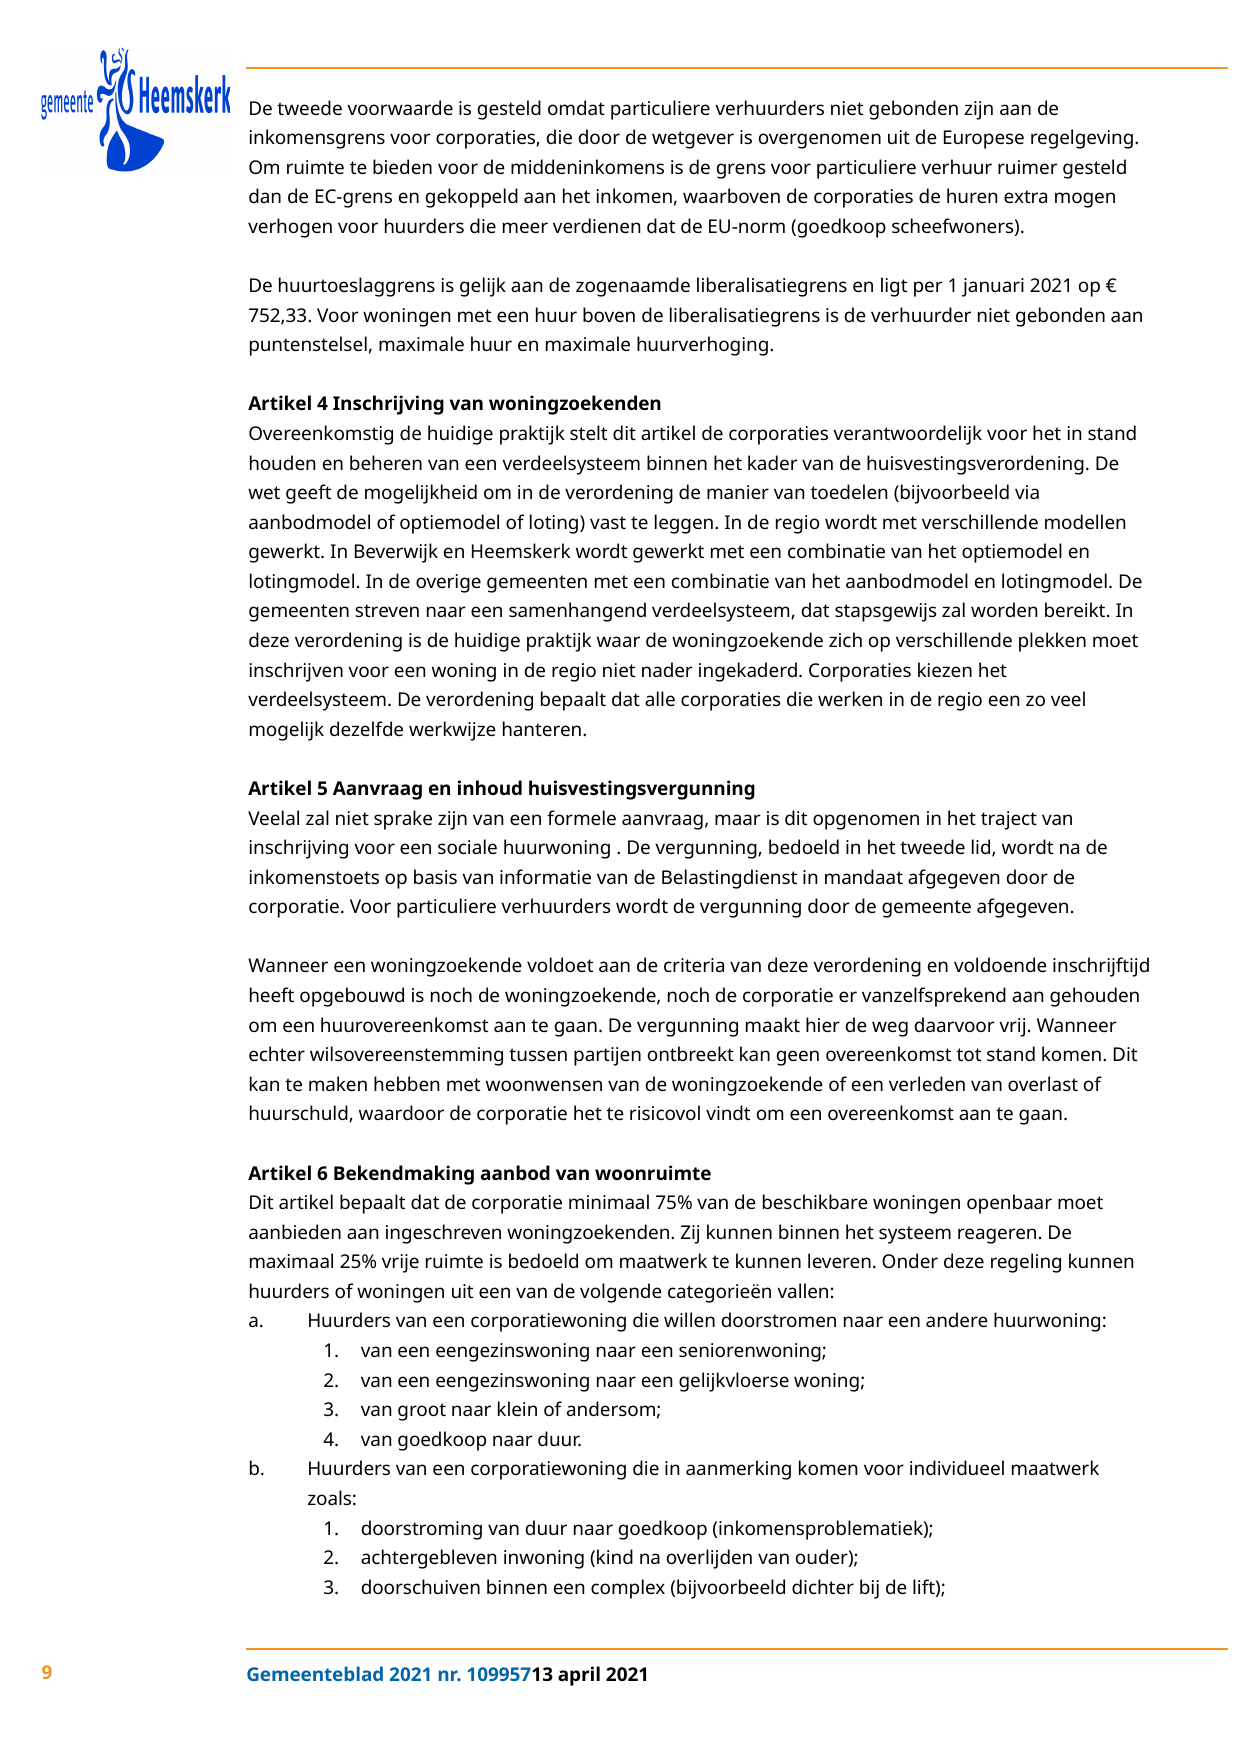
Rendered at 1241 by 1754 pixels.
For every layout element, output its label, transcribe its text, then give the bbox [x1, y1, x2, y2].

picture [41, 47, 231, 172]
list Huurders van een corporatiewoning die in aanmerking komen voor individueel maatwerk zoals: [248, 1456, 1152, 1511]
text Dit artikel bepaalt dat de corporatie minimaal 75% van de beschikbare woningen openbaar moet aanbieden aan ingeschreven woningzoekenden. Zij kunnen binnen het systeem reageren. De maximaal 25% vrije ruimte is bedoeld om maatwerk te kunnen leveren. Onder deze regeling kunnen huurders of woningen uit een van de volgende categorieën vallen: [248, 1189, 1152, 1304]
text Veelal zal niet sprake zijn van een formele aanvraag, maar is dit opgenomen in het traject van inschrijving voor een sociale huurwoning . De vergunning, bedoeld in het tweede lid, wordt na de inkomenstoets op basis van informatie van de Belastingdienst in mandaat afgegeven door de corporatie. Voor particuliere verhuurders wordt de vergunning door de gemeente afgegeven. [248, 805, 1152, 919]
text Overeenkomstig de huidige praktijk stelt dit artikel de corporaties verantwoordelijk voor het in stand houden en beheren van een verdeelsysteem binnen het kader van de huisvestingsverordening. De wet geeft de mogelijkheid om in de verordening de manier van toedelen (bijvoorbeeld via aanbodmodel of optiemodel of loting) vast te leggen. In de regio wordt met verschillende modellen gewerkt. In Beverwijk en Heemskerk wordt gewerkt met een combinatie van het optiemodel en lotingmodel. In de overige gemeenten met een combinatie van het aanbodmodel en lotingmodel. De gemeenten streven naar een samenhangend verdeelsysteem, dat stapsgewijs zal worden bereikt. In deze verordening is de huidige praktijk waar de woningzoekende zich op verschillende plekken moet inschrijven voor een woning in de regio niet nader ingekaderd. Corporaties kiezen het verdeelsysteem. De verordening bepaalt dat alle corporaties die werken in de regio een zo veel mogelijk dezelfde werkwijze hanteren. [248, 420, 1152, 742]
list doorschuiven binnen een complex (bijvoorbeeld dichter bij de lift); [323, 1574, 1152, 1600]
list van goedkoop naar duur. [323, 1426, 1152, 1452]
text De tweede voorwaarde is gesteld omdat particuliere verhuurders niet gebonden zijn aan de inkomensgrens voor corporaties, die door de wetgever is overgenomen uit de Europese regelgeving. Om ruimte te bieden voor de middeninkomens is de grens voor particuliere verhuur ruimer gesteld dan de EC-grens en gekoppeld aan het inkomen, waarboven de corporaties de huren extra mogen verhogen voor huurders die meer verdienen dat de EU-norm (goedkoop scheefwoners). [248, 95, 1152, 239]
list van groot naar klein of andersom; [323, 1396, 1152, 1422]
text De huurtoeslaggrens is gelijk aan de zogenaamde liberalisatiegrens en ligt per 1 januari 2021 op € 752,33. Voor woningen met een huur boven de liberalisatiegrens is de verhuurder niet gebonden aan puntenstelsel, maximale huur en maximale huurverhoging. [248, 272, 1152, 357]
list doorstroming van duur naar goedkoop (inkomensproblematiek); [323, 1515, 1152, 1541]
list van een eengezinswoning naar een seniorenwoning; [323, 1337, 1152, 1363]
list Huurders van een corporatiewoning die willen doorstromen naar een andere huurwoning: [248, 1308, 1152, 1333]
text Wanneer een woningzoekende voldoet aan de criteria van deze verordening en voldoende inschrijftijd heeft opgebouwd is noch de woningzoekende, noch de corporatie er vanzelfsprekend aan gehouden om een huurovereenkomst aan te gaan. De vergunning maakt hier de weg daarvoor vrij. Wanneer echter wilsovereenstemming tussen partijen ontbreekt kan geen overeenkomst tot stand komen. Dit kan te maken hebben met woonwensen van de woningzoekende of een verleden van overlast of huurschuld, waardoor de corporatie het te risicovol vindt om een overeenkomst aan te gaan. [248, 953, 1152, 1126]
text Artikel 5 Aanvraag en inhoud huisvestingsvergunning [248, 775, 1152, 801]
text Artikel 6 Bekendmaking aanbod van woonruimte [248, 1160, 1152, 1186]
list achtergebleven inwoning (kind na overlijden van ouder); [323, 1544, 1152, 1570]
text Artikel 4 Inschrijving van woningzoekenden [248, 391, 1152, 416]
list van een eengezinswoning naar een gelijkvloerse woning; [323, 1367, 1152, 1393]
